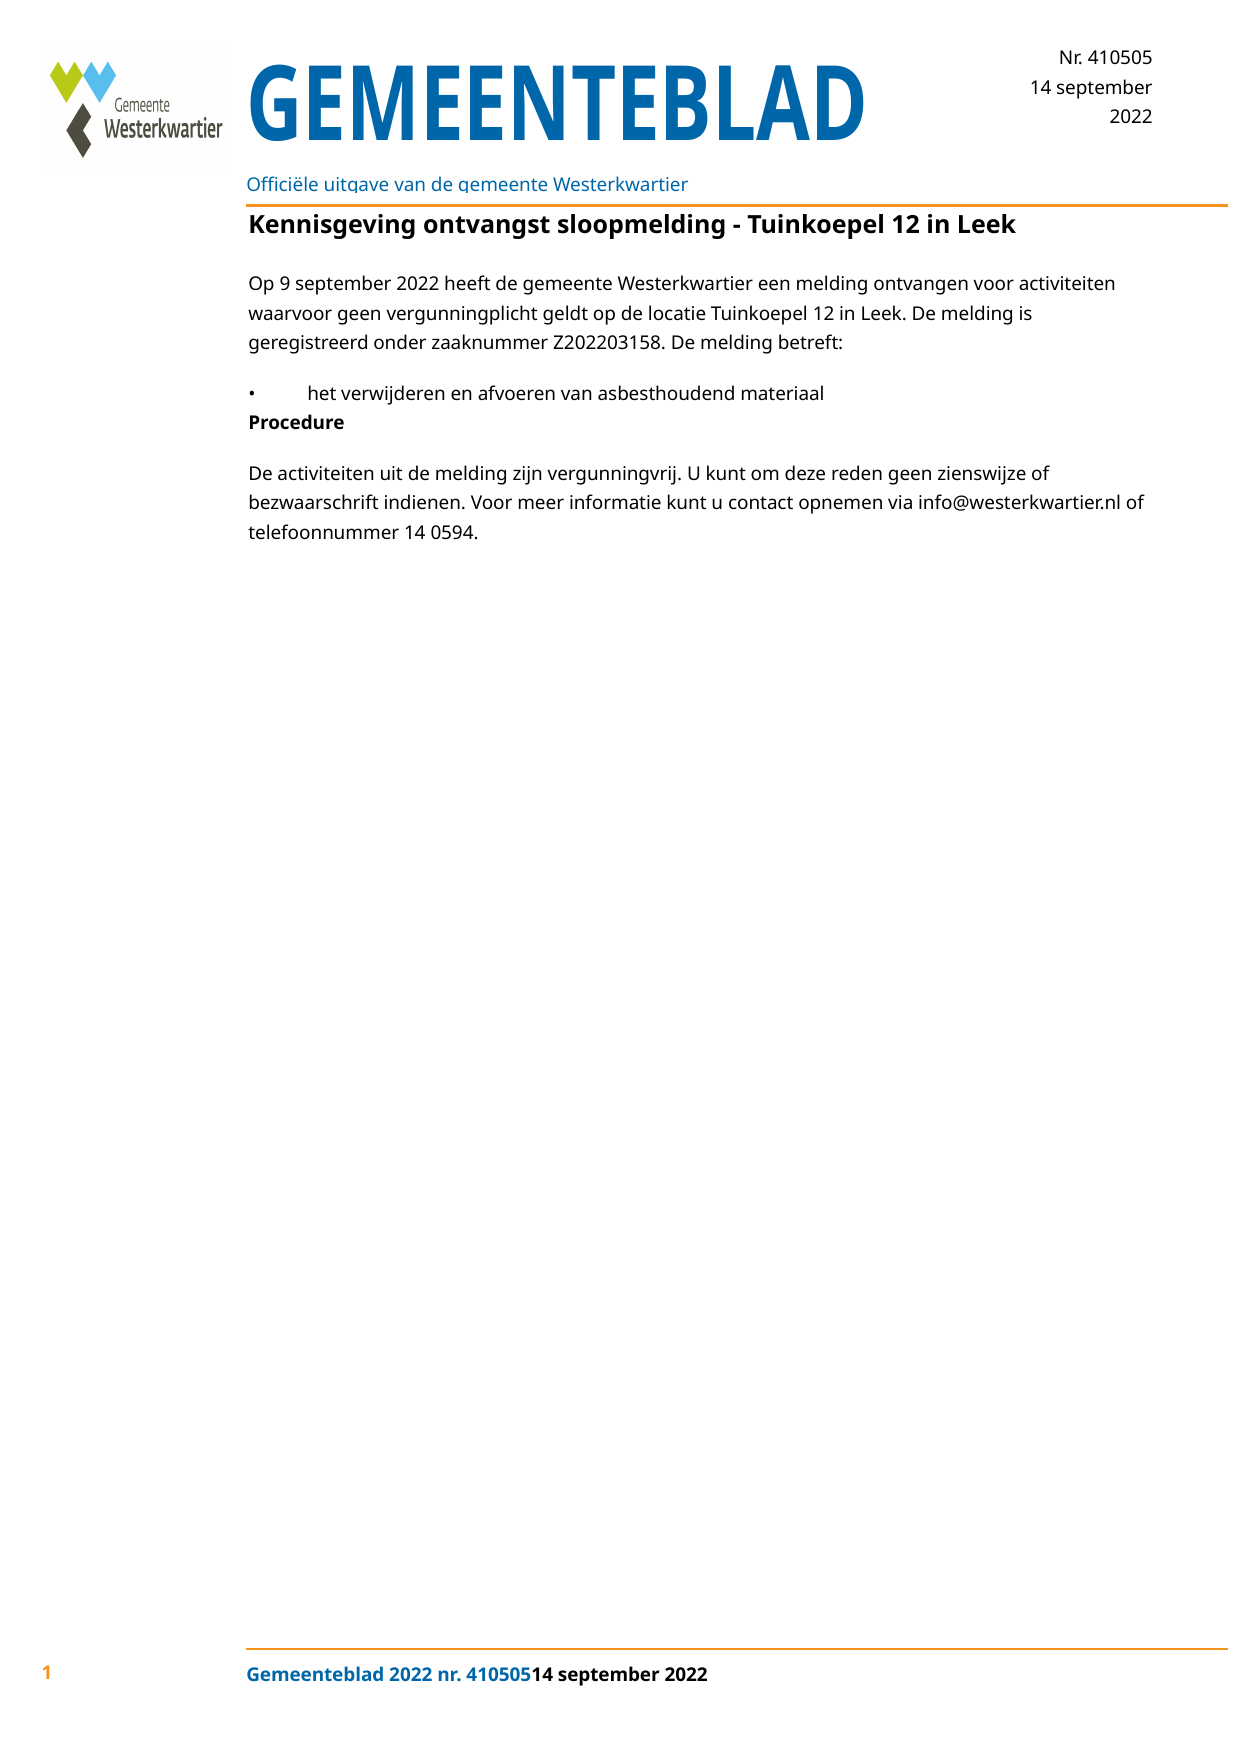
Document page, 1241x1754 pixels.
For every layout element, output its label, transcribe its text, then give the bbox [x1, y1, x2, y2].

text De activiteiten uit de melding zijn vergunningvrij. U kunt om deze reden geen zienswijze of bezwaarschrift indienen. Voor meer informatie kunt u contact opnemen via info@westerkwartier.nl of telefoonnummer 14 0594. [248, 460, 1152, 545]
picture [41, 47, 231, 172]
list het verwijderen en afvoeren van asbesthoudend materiaal [248, 380, 1152, 406]
text Kennisgeving ontvangst sloopmelding - Tuinkoepel 12 in Leek [248, 207, 1152, 241]
text Procedure [248, 409, 1152, 435]
text Op 9 september 2022 heeft de gemeente Westerkwartier een melding ontvangen voor activiteiten waarvoor geen vergunningplicht geldt op de locatie Tuinkoepel 12 in Leek. De melding is geregistreerd onder zaaknummer Z202203158. De melding betreft: [248, 270, 1152, 355]
